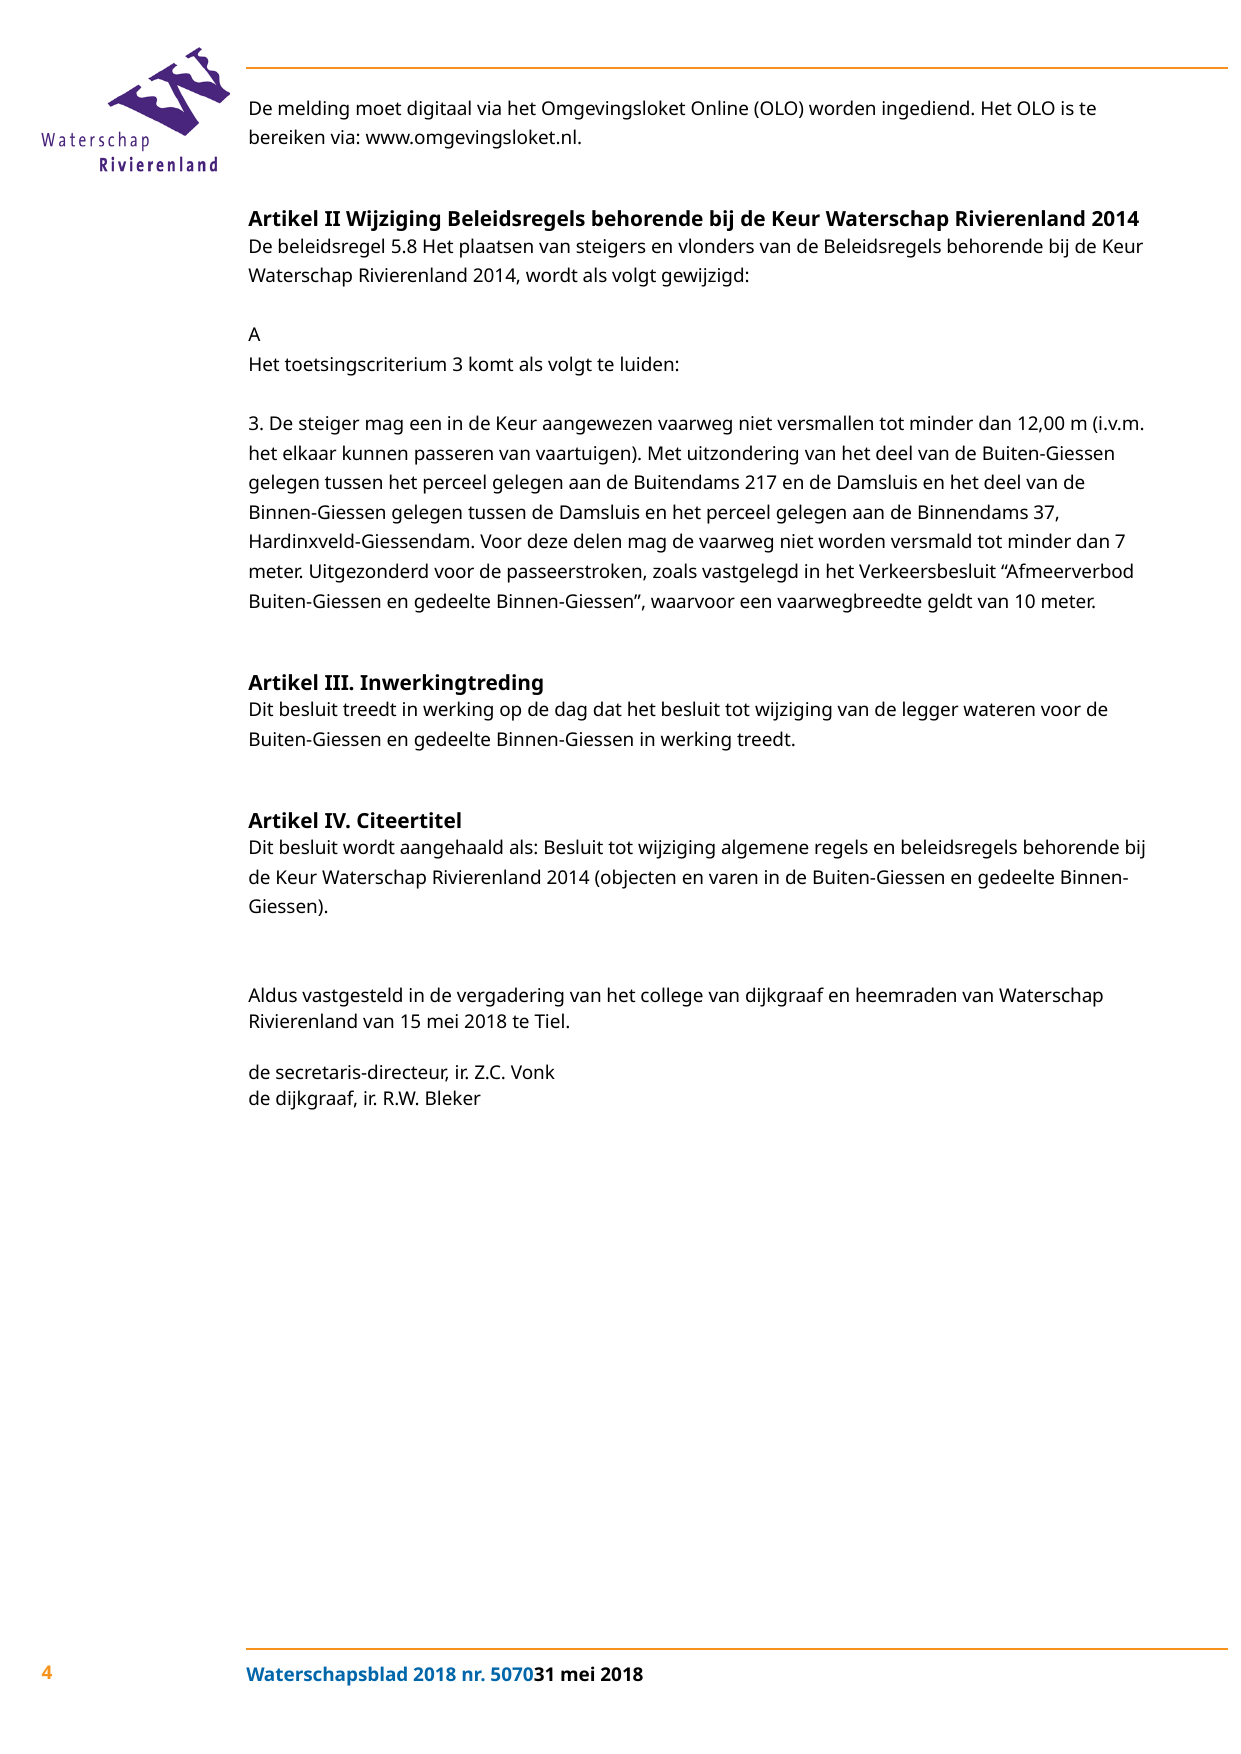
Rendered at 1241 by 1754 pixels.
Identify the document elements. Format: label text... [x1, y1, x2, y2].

picture [41, 47, 231, 172]
text Aldus vastgesteld in de vergadering van het college van dijkgraaf en heemraden van Waterschap Rivierenland van 15 mei 2018 te Tiel. [248, 982, 1152, 1034]
text Artikel III. Inwerkingtreding [248, 668, 1152, 696]
text De melding moet digitaal via het Omgevingsloket Online (OLO) worden ingediend. Het OLO is te bereiken via: www.omgevingsloket.nl. [248, 95, 1152, 150]
text Het toetsingscriterium 3 komt als volgt te luiden: [248, 351, 1152, 377]
text De beleidsregel 5.8 Het plaatsen van steigers en vlonders van de Beleidsregels behorende bij de Keur Waterschap Rivierenland 2014, wordt als volgt gewijzigd: [248, 233, 1152, 288]
text Dit besluit treedt in werking op de dag dat het besluit tot wijziging van de legger wateren voor de Buiten-Giessen en gedeelte Binnen-Giessen in werking treedt. [248, 696, 1152, 752]
text de secretaris-directeur, ir. Z.C. Vonk [248, 1059, 1152, 1085]
text Artikel II Wijziging Beleidsregels behorende bij de Keur Waterschap Rivierenland 2014 [248, 204, 1152, 233]
text 3. De steiger mag een in de Keur aangewezen vaarweg niet versmallen tot minder dan 12,00 m (i.v.m. het elkaar kunnen passeren van vaartuigen). Met uitzondering van het deel van de Buiten-Giessen gelegen tussen het perceel gelegen aan de Buitendams 217 en de Damsluis en het deel van de Binnen-Giessen gelegen tussen de Damsluis en het perceel gelegen aan de Binnendams 37, Hardinxveld-Giessendam. Voor deze delen mag de vaarweg niet worden versmald tot minder dan 7 meter. Uitgezonderd voor de passeerstroken, zoals vastgelegd in het Verkeersbesluit “Afmeerverbod Buiten-Giessen en gedeelte Binnen-Giessen”, waarvoor een vaarwegbreedte geldt van 10 meter. [248, 410, 1152, 613]
text Artikel IV. Citeertitel [248, 806, 1152, 834]
text A [248, 322, 1152, 347]
text de dijkgraaf, ir. R.W. Bleker [248, 1085, 1152, 1111]
text Dit besluit wordt aangehaald als: Besluit tot wijziging algemene regels en beleidsregels behorende bij de Keur Waterschap Rivierenland 2014 (objecten en varen in de Buiten-Giessen en gedeelte Binnen-Giessen). [248, 834, 1152, 919]
